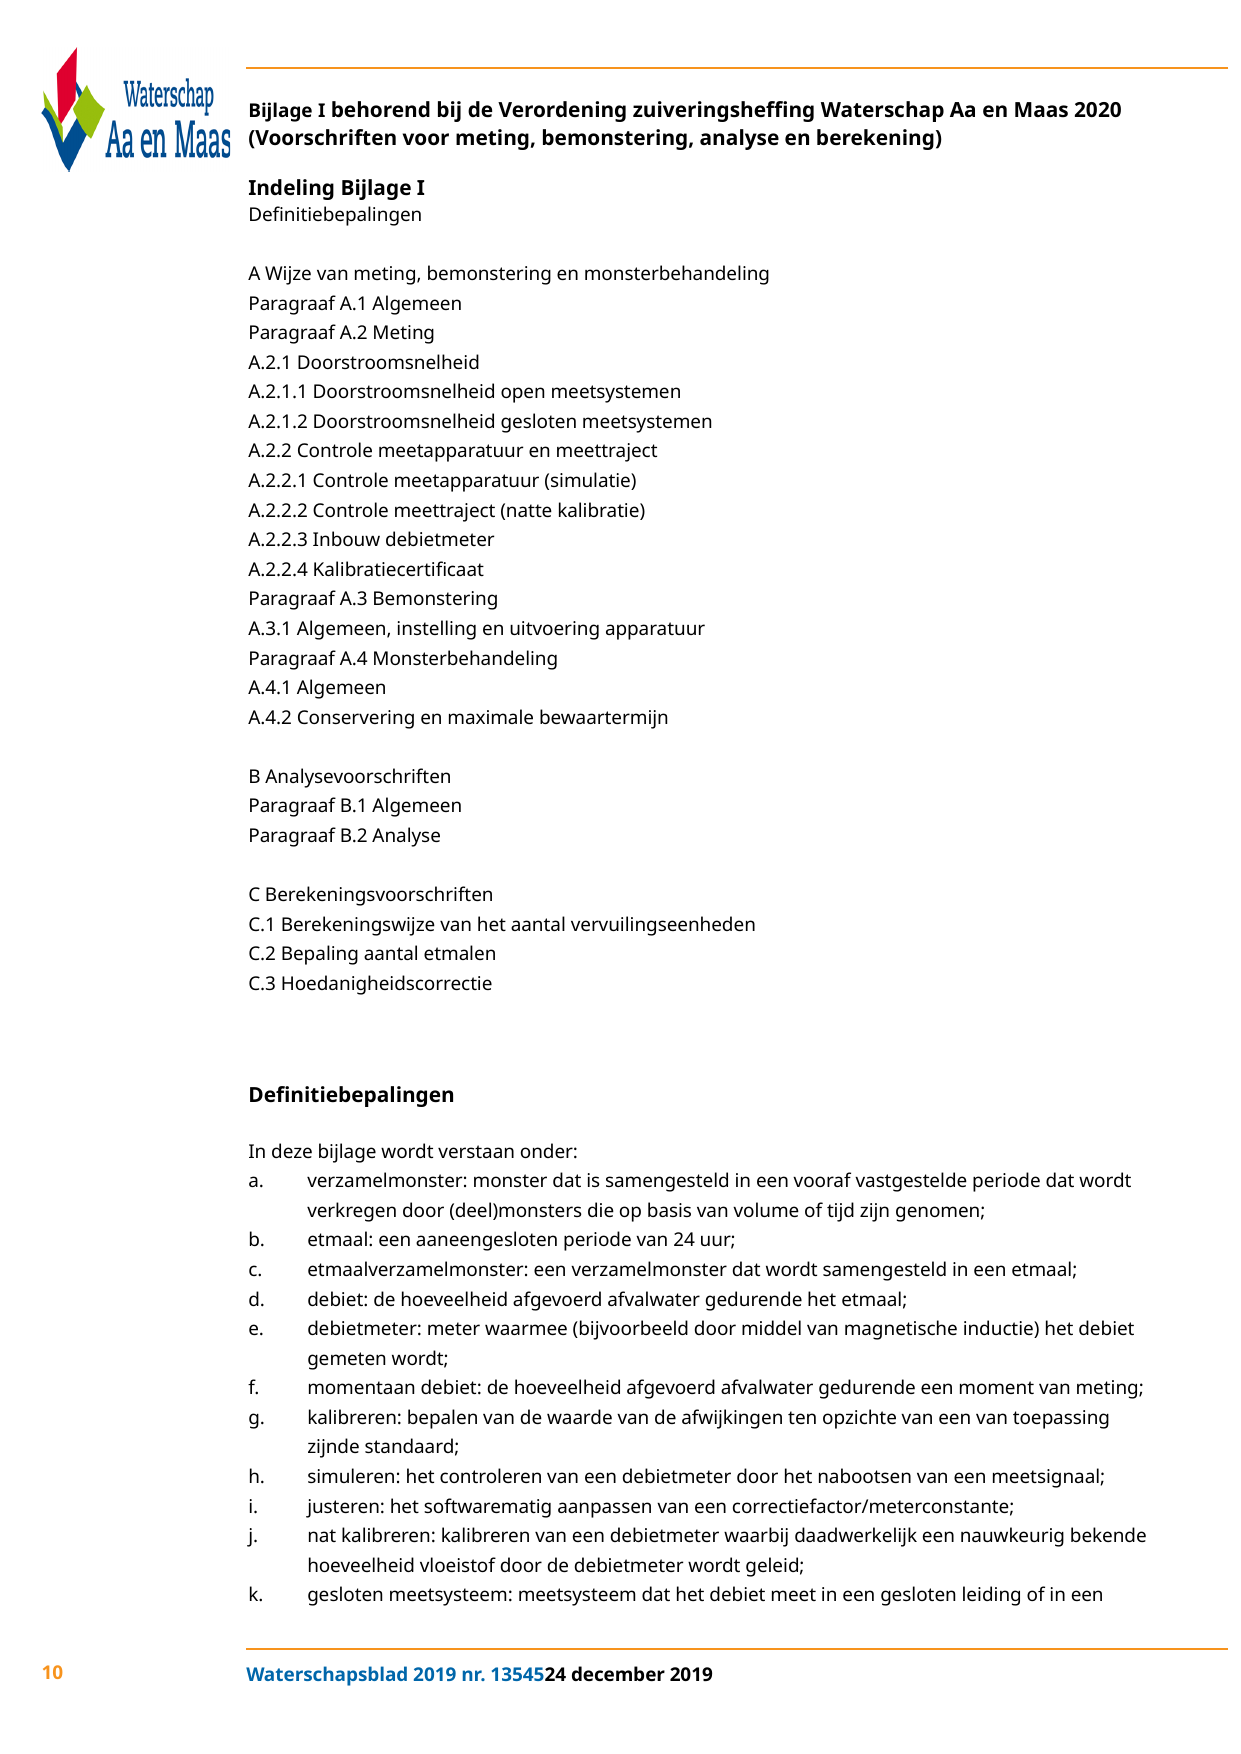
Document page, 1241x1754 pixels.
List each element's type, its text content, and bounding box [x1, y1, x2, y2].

text Paragraaf A.4 Monsterbehandeling [248, 645, 1152, 671]
list nat kalibreren: kalibreren van een debietmeter waarbij daadwerkelijk een nauwkeurig bekende hoeveelheid vloeistof door de debietmeter wordt geleid; [248, 1522, 1152, 1578]
text C.1 Berekeningswijze van het aantal vervuilingseenheden [248, 911, 1152, 937]
text B Analysevoorschriften [248, 763, 1152, 789]
text A.2.1.2 Doorstroomsnelheid gesloten meetsystemen [248, 408, 1152, 434]
text Bijlage I behorend bij de Verordening zuiveringsheffing Waterschap Aa en Maas 2020 (Voorschriften voor meting, bemonstering, analyse en berekening) [248, 95, 1152, 152]
text Paragraaf B.1 Algemeen [248, 793, 1152, 818]
text Paragraaf A.2 Meting [248, 319, 1152, 345]
list debietmeter: meter waarmee (bijvoorbeeld door middel van magnetische inductie) het debiet gemeten wordt; [248, 1315, 1152, 1371]
list justeren: het softwarematig aanpassen van een correctiefactor/meterconstante; [248, 1493, 1152, 1518]
list momentaan debiet: de hoeveelheid afgevoerd afvalwater gedurende een moment van meting; [248, 1374, 1152, 1400]
text C Berekeningsvoorschriften [248, 881, 1152, 907]
list etmaalverzamelmonster: een verzamelmonster dat wordt samengesteld in een etmaal; [248, 1256, 1152, 1282]
text Paragraaf A.1 Algemeen [248, 290, 1152, 316]
text Indeling Bijlage I [248, 173, 1152, 201]
text A.4.1 Algemeen [248, 674, 1152, 700]
text C.2 Bepaling aantal etmalen [248, 941, 1152, 966]
list kalibreren: bepalen van de waarde van de afwijkingen ten opzichte van een van toepassing zijnde standaard; [248, 1404, 1152, 1459]
text A.2.2.1 Controle meetapparatuur (simulatie) [248, 467, 1152, 493]
text A.2.2 Controle meetapparatuur en meettraject [248, 438, 1152, 463]
text C.3 Hoedanigheidscorrectie [248, 970, 1152, 996]
text A.2.1.1 Doorstroomsnelheid open meetsystemen [248, 378, 1152, 404]
text Definitiebepalingen [248, 201, 1152, 227]
text A.2.1 Doorstroomsnelheid [248, 349, 1152, 375]
text Paragraaf A.3 Bemonstering [248, 586, 1152, 611]
text A.2.2.2 Controle meettraject (natte kalibratie) [248, 497, 1152, 523]
text A.2.2.3 Inbouw debietmeter [248, 526, 1152, 552]
text A.4.2 Conservering en maximale bewaartermijn [248, 704, 1152, 730]
list gesloten meetsysteem: meetsysteem dat het debiet meet in een gesloten leiding of in een [248, 1582, 1152, 1607]
text Paragraaf B.2 Analyse [248, 822, 1152, 848]
list etmaal: een aaneengesloten periode van 24 uur; [248, 1227, 1152, 1252]
text In deze bijlage wordt verstaan onder: [248, 1138, 1152, 1163]
text A Wijze van meting, bemonstering en monsterbehandeling [248, 260, 1152, 286]
list verzamelmonster: monster dat is samengesteld in een vooraf vastgestelde periode dat wordt verkregen door (deel)monsters die op basis van volume of tijd zijn genomen; [248, 1167, 1152, 1223]
text A.3.1 Algemeen, instelling en uitvoering apparatuur [248, 615, 1152, 641]
list debiet: de hoeveelheid afgevoerd afvalwater gedurende het etmaal; [248, 1286, 1152, 1311]
picture [41, 47, 231, 172]
list simuleren: het controleren van een debietmeter door het nabootsen van een meetsignaal; [248, 1463, 1152, 1489]
text A.2.2.4 Kalibratiecertificaat [248, 556, 1152, 582]
text Definitiebepalingen [248, 1080, 1152, 1108]
